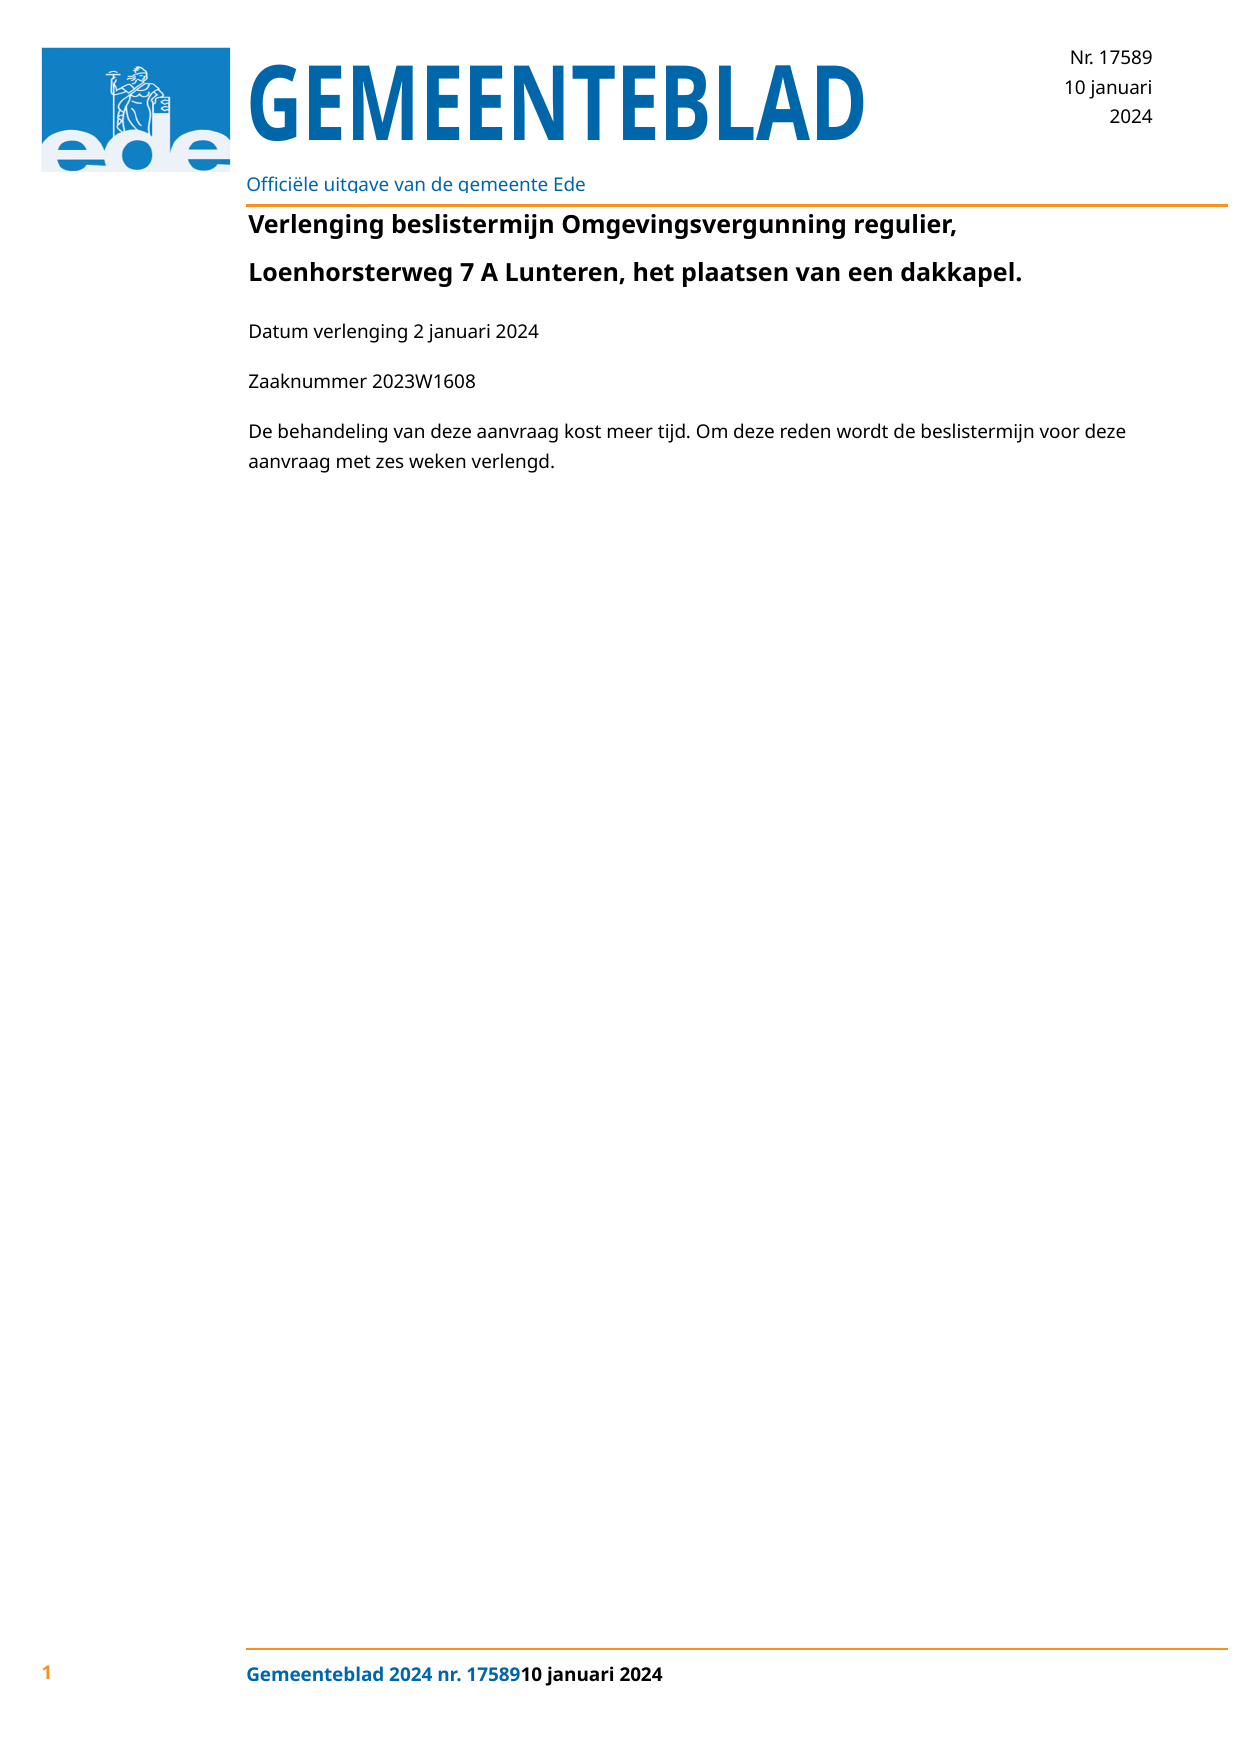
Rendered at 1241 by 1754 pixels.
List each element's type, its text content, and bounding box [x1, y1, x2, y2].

text De behandeling van deze aanvraag kost meer tijd. Om deze reden wordt de beslistermijn voor deze aanvraag met zes weken verlengd. [248, 419, 1152, 474]
text Datum verlenging 2 januari 2024 [248, 318, 1152, 344]
text Verlenging beslistermijn Omgevingsvergunning regulier, Loenhorsterweg 7 A Lunteren, het plaatsen van een dakkapel. [248, 207, 1152, 288]
picture [41, 47, 231, 172]
text Zaaknummer 2023W1608 [248, 368, 1152, 394]
